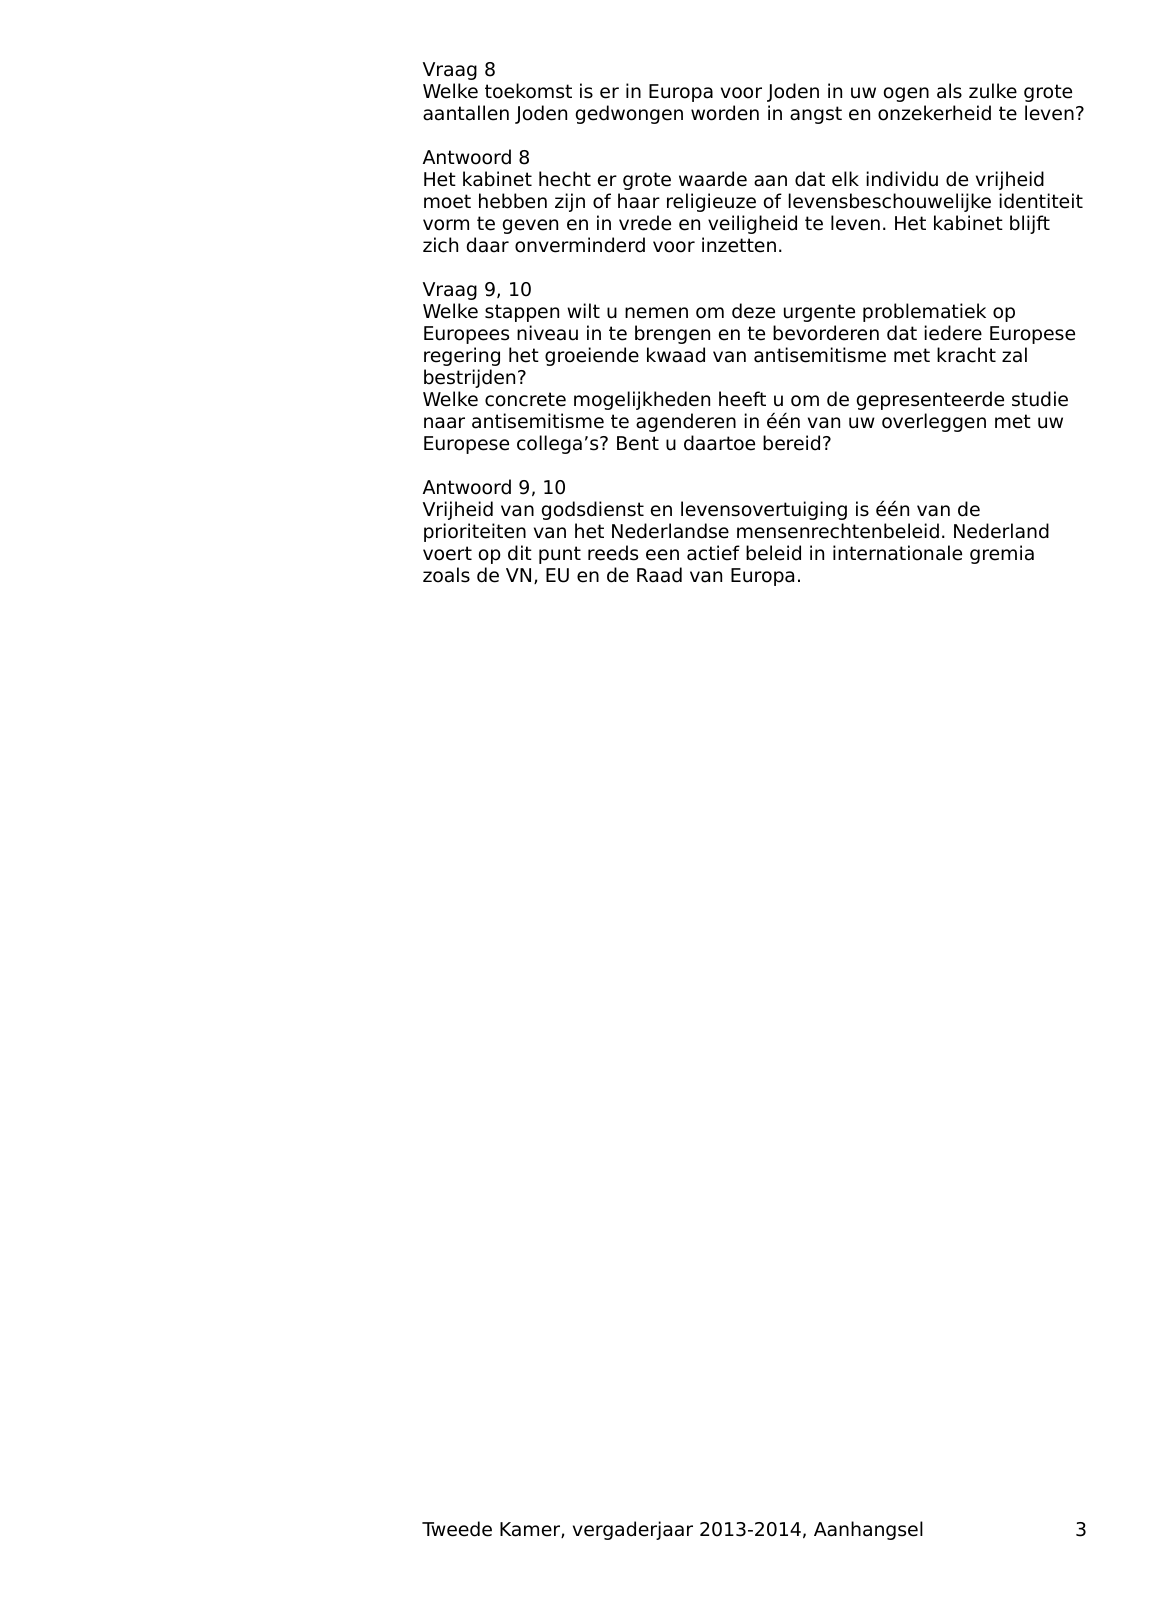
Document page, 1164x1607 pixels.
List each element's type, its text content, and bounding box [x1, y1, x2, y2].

text Welke concrete mogelijkheden heeft u om de gepresenteerde studie naar antisemitisme te agenderen in één van uw overleggen met uw Europese collega’s? Bent u daartoe bereid? [422, 389, 1087, 455]
text Vrijheid van godsdienst en levensovertuiging is één van de prioriteiten van het Nederlandse mensenrechtenbeleid. Nederland voert op dit punt reeds een actief beleid in internationale gremia zoals de VN, EU en de Raad van Europa. [422, 499, 1087, 587]
text Antwoord 9, 10 [422, 477, 1087, 499]
text Welke toekomst is er in Europa voor Joden in uw ogen als zulke grote aantallen Joden gedwongen worden in angst en onzekerheid te leven? [422, 81, 1087, 125]
text Vraag 8 [422, 59, 1087, 81]
text Het kabinet hecht er grote waarde aan dat elk individu de vrijheid moet hebben zijn of haar religieuze of levensbeschouwelijke identiteit vorm te geven en in vrede en veiligheid te leven. Het kabinet blijft zich daar onverminderd voor inzetten. [422, 169, 1087, 257]
text Welke stappen wilt u nemen om deze urgente problematiek op Europees niveau in te brengen en te bevorderen dat iedere Europese regering het groeiende kwaad van antisemitisme met kracht zal bestrijden? [422, 301, 1087, 389]
text Antwoord 8 [422, 147, 1087, 169]
text Vraag 9, 10 [422, 279, 1087, 301]
